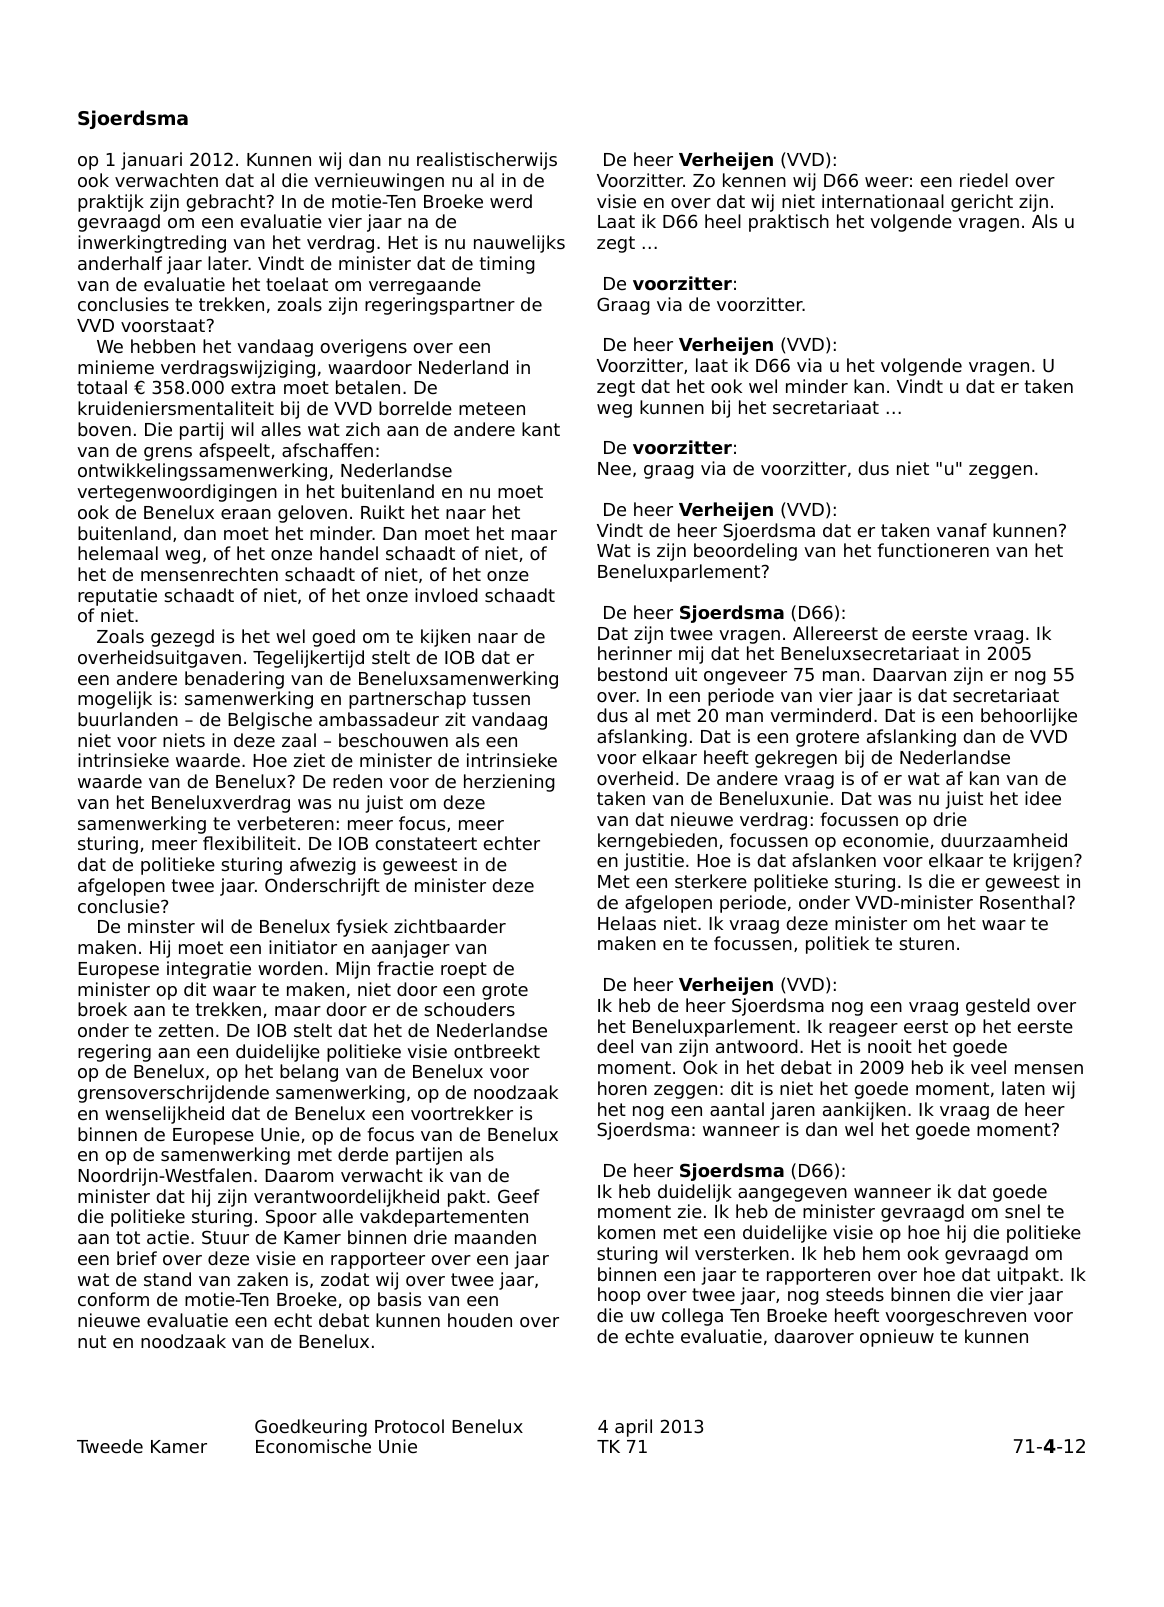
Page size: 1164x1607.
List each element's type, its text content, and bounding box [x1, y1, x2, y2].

text Zoals gezegd is het wel goed om te kijken naar de overheidsuitgaven. Tegelijkertijd stelt de IOB dat er een andere benadering van de Beneluxsamenwerking mogelijk is: samenwerking en partnerschap tussen buurlanden – de Belgische ambassadeur zit vandaag niet voor niets in deze zaal – beschouwen als een intrinsieke waarde. Hoe ziet de minister de intrinsieke waarde van de Benelux? De reden voor de herziening van het Beneluxverdrag was nu juist om deze samenwerking te verbeteren: meer focus, meer sturing, meer flexibiliteit. De IOB constateert echter dat de politieke sturing afwezig is geweest in de afgelopen twee jaar. Onderschrijft de minister deze conclusie? [77, 627, 567, 917]
text De heer Verheijen (VVD): [596, 500, 1087, 520]
text De heer Verheijen (VVD): [596, 975, 1087, 996]
text Voorzitter, laat ik D66 via u het volgende vragen. U zegt dat het ook wel minder kan. Vindt u dat er taken weg kunnen bij het secretariaat … [596, 356, 1087, 418]
text We hebben het vandaag overigens over een minieme verdragswijziging, waardoor Nederland in totaal € 358.000 extra moet betalen. De kruideniersmentaliteit bij de VVD borrelde meteen boven. Die partij wil alles wat zich aan de andere kant van de grens afspeelt, afschaffen: ontwikkelingssamenwerking, Nederlandse vertegenwoordigingen in het buitenland en nu moet ook de Benelux eraan geloven. Ruikt het naar het buitenland, dan moet het minder. Dan moet het maar helemaal weg, of het onze handel schaadt of niet, of het de mensenrechten schaadt of niet, of het onze reputatie schaadt of niet, of het onze invloed schaadt of niet. [77, 337, 567, 627]
text De minster wil de Benelux fysiek zichtbaarder maken. Hij moet een initiator en aanjager van Europese integratie worden. Mijn fractie roept de minister op dit waar te maken, niet door een grote broek aan te trekken, maar door er de schouders onder te zetten. De IOB stelt dat het de Nederlandse regering aan een duidelijke politieke visie ontbreekt op de Benelux, op het belang van de Benelux voor grensoverschrijdende samenwerking, op de noodzaak en wenselijkheid dat de Benelux een voortrekker is binnen de Europese Unie, op de focus van de Benelux en op de samenwerking met derde partijen als Noordrijn-Westfalen. Daarom verwacht ik van de minister dat hij zijn verantwoordelijkheid pakt. Geef die politieke sturing. Spoor alle vakdepartementen aan tot actie. Stuur de Kamer binnen drie maanden een brief over deze visie en rapporteer over een jaar wat de stand van zaken is, zodat wij over twee jaar, conform de motie-Ten Broeke, op basis van een nieuwe evaluatie een echt debat kunnen houden over nut en noodzaak van de Benelux. [77, 917, 567, 1352]
text op 1 januari 2012. Kunnen wij dan nu realistischerwijs ook verwachten dat al die vernieuwingen nu al in de praktijk zijn gebracht? In de motie-Ten Broeke werd gevraagd om een evaluatie vier jaar na de inwerkingtreding van het verdrag. Het is nu nauwelijks anderhalf jaar later. Vindt de minister dat de timing van de evaluatie het toelaat om verregaande conclusies te trekken, zoals zijn regeringspartner de VVD voorstaat? [77, 150, 567, 337]
text De heer Verheijen (VVD): [596, 150, 1087, 171]
text De heer Sjoerdsma (D66): [596, 603, 1087, 623]
text Dat zijn twee vragen. Allereerst de eerste vraag. Ik herinner mij dat het Beneluxsecretariaat in 2005 bestond uit ongeveer 75 man. Daarvan zijn er nog 55 over. In een periode van vier jaar is dat secretariaat dus al met 20 man verminderd. Dat is een behoorlijke afslanking. Dat is een grotere afslanking dan de VVD voor elkaar heeft gekregen bij de Nederlandse overheid. De andere vraag is of er wat af kan van de taken van de Beneluxunie. Dat was nu juist het idee van dat nieuwe verdrag: focussen op drie kerngebieden, focussen op economie, duurzaamheid en justitie. Hoe is dat afslanken voor elkaar te krijgen? Met een sterkere politieke sturing. Is die er geweest in de afgelopen periode, onder VVD-minister Rosenthal? Helaas niet. Ik vraag deze minister om het waar te maken en te focussen, politiek te sturen. [596, 623, 1087, 955]
text Nee, graag via de voorzitter, dus niet "u" zeggen. [596, 459, 1087, 480]
text De voorzitter: [596, 274, 1087, 294]
text De heer Sjoerdsma (D66): [596, 1161, 1087, 1182]
text Graag via de voorzitter. [596, 294, 1087, 315]
text De heer Verheijen (VVD): [596, 335, 1087, 356]
text Vindt de heer Sjoerdsma dat er taken vanaf kunnen? Wat is zijn beoordeling van het functioneren van het Beneluxparlement? [596, 520, 1087, 583]
text Voorzitter. Zo kennen wij D66 weer: een riedel over visie en over dat wij niet internationaal gericht zijn. Laat ik D66 heel praktisch het volgende vragen. Als u zegt … [596, 171, 1087, 254]
text De voorzitter: [596, 438, 1087, 459]
text Ik heb de heer Sjoerdsma nog een vraag gesteld over het Beneluxparlement. Ik reageer eerst op het eerste deel van zijn antwoord. Het is nooit het goede moment. Ook in het debat in 2009 heb ik veel mensen horen zeggen: dit is niet het goede moment, laten wij het nog een aantal jaren aankijken. Ik vraag de heer Sjoerdsma: wanneer is dan wel het goede moment? [596, 996, 1087, 1141]
text Ik heb duidelijk aangegeven wanneer ik dat goede moment zie. Ik heb de minister gevraagd om snel te komen met een duidelijke visie op hoe hij die politieke sturing wil versterken. Ik heb hem ook gevraagd om binnen een jaar te rapporteren over hoe dat uitpakt. Ik hoop over twee jaar, nog steeds binnen die vier jaar die uw collega Ten Broeke heeft voorgeschreven voor de echte evaluatie, daarover opnieuw te kunnen [596, 1182, 1087, 1347]
